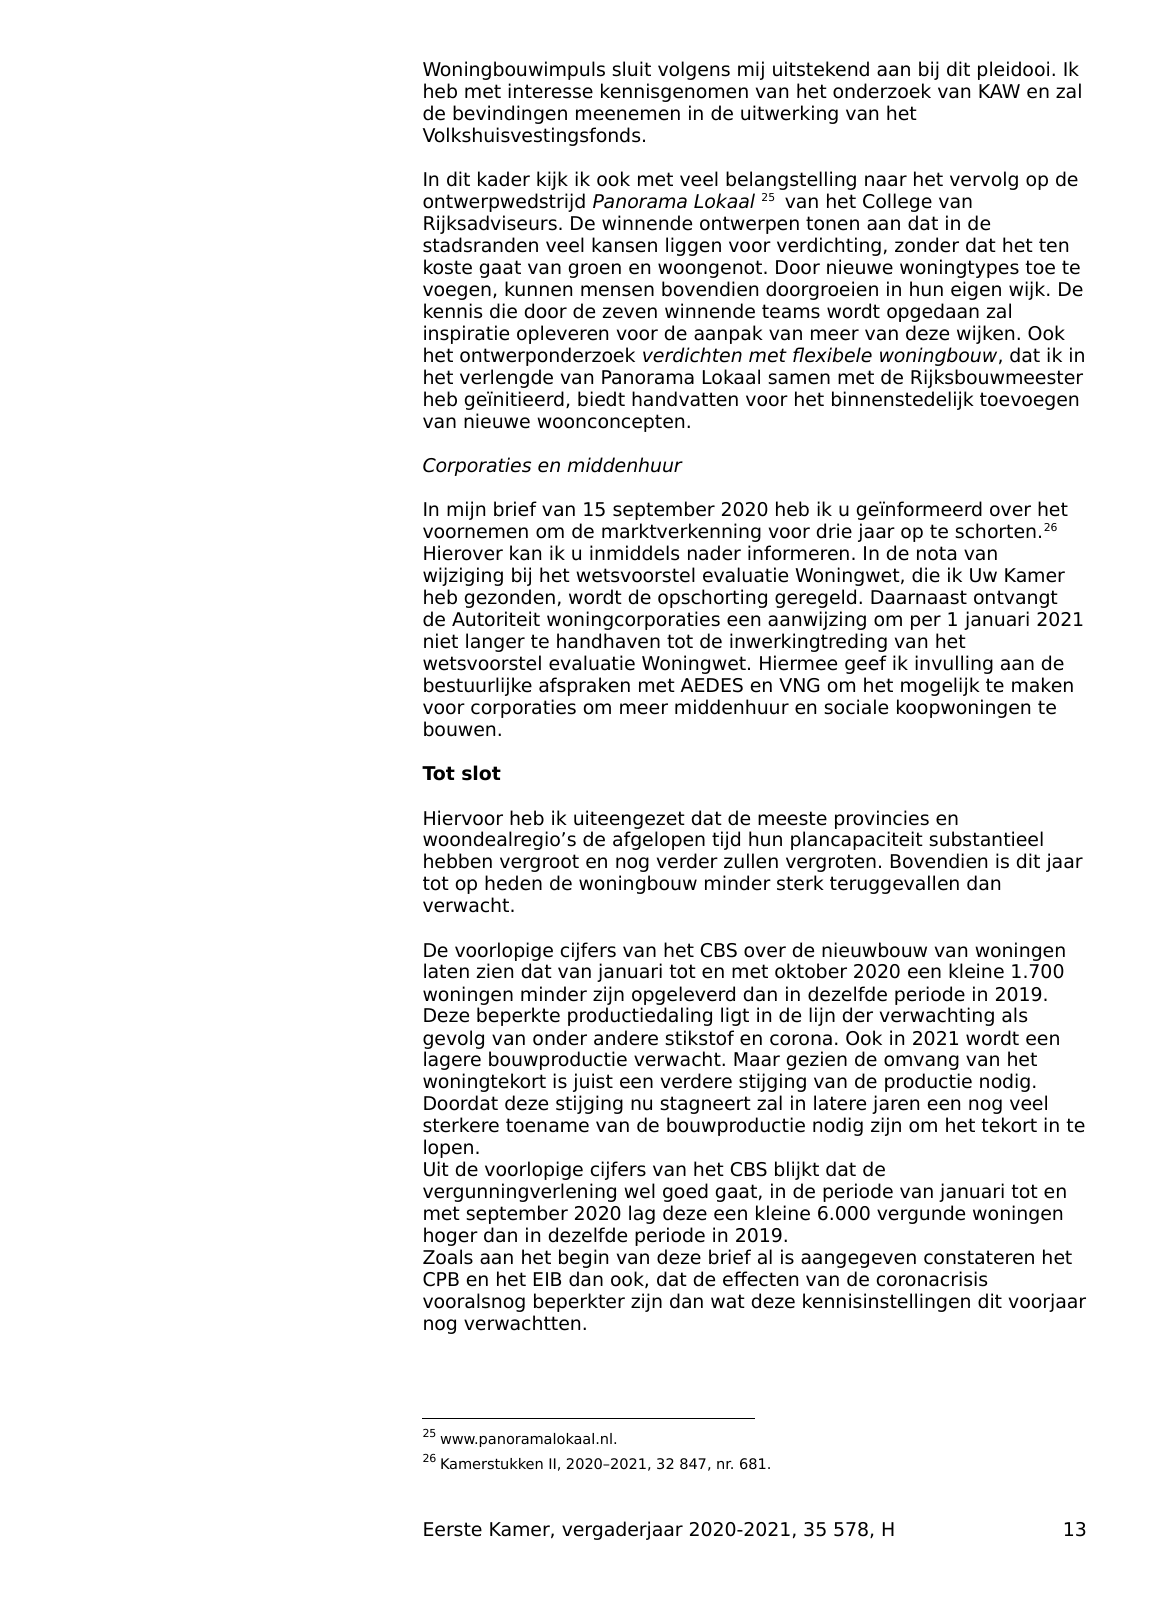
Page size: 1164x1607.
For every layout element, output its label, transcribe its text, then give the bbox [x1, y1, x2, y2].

text www.panoramalokaal.nl. [422, 1427, 1087, 1449]
text Woningbouwimpuls sluit volgens mij uitstekend aan bij dit pleidooi. Ik heb met interesse kennisgenomen van het onderzoek van KAW en zal de bevindingen meenemen in de uitwerking van het Volkshuisvestingsfonds. [422, 59, 1087, 147]
subtitle Corporaties en middenhuur [422, 455, 1087, 477]
text De voorlopige cijfers van het CBS over de nieuwbouw van woningen laten zien dat van januari tot en met oktober 2020 een kleine 1.700 woningen minder zijn opgeleverd dan in dezelfde periode in 2019. Deze beperkte productiedaling ligt in de lijn der verwachting als gevolg van onder andere stikstof en corona. Ook in 2021 wordt een lagere bouwproductie verwacht. Maar gezien de omvang van het woningtekort is juist een verdere stijging van de productie nodig. Doordat deze stijging nu stagneert zal in latere jaren een nog veel sterkere toename van de bouwproductie nodig zijn om het tekort in te lopen. [422, 939, 1087, 1159]
subtitle Tot slot [422, 763, 1087, 785]
text Uit de voorlopige cijfers van het CBS blijkt dat de vergunningverlening wel goed gaat, in de periode van januari tot en met september 2020 lag deze een kleine 6.000 vergunde woningen hoger dan in dezelfde periode in 2019. [422, 1159, 1087, 1247]
text In dit kader kijk ik ook met veel belangstelling naar het vervolg op de ontwerpwedstrijd Panorama Lokaal van het College van Rijksadviseurs. De winnende ontwerpen tonen aan dat in de stadsranden veel kansen liggen voor verdichting, zonder dat het ten koste gaat van groen en woongenot. Door nieuwe woningtypes toe te voegen, kunnen mensen bovendien doorgroeien in hun eigen wijk. De kennis die door de zeven winnende teams wordt opgedaan zal inspiratie opleveren voor de aanpak van meer van deze wijken. Ook het ontwerponderzoek verdichten met flexibele woningbouw, dat ik in het verlengde van Panorama Lokaal samen met de Rijksbouwmeester heb geïnitieerd, biedt handvatten voor het binnenstedelijk toevoegen van nieuwe woonconcepten. [422, 169, 1087, 433]
text Zoals aan het begin van deze brief al is aangegeven constateren het CPB en het EIB dan ook, dat de effecten van de coronacrisis vooralsnog beperkter zijn dan wat deze kennisinstellingen dit voorjaar nog verwachtten. [422, 1247, 1087, 1335]
text In mijn brief van 15 september 2020 heb ik u geïnformeerd over het voornemen om de marktverkenning voor drie jaar op te schorten. Hierover kan ik u inmiddels nader informeren. In de nota van wijziging bij het wetsvoorstel evaluatie Woningwet, die ik Uw Kamer heb gezonden, wordt de opschorting geregeld. Daarnaast ontvangt de Autoriteit woningcorporaties een aanwijzing om per 1 januari 2021 niet langer te handhaven tot de inwerkingtreding van het wetsvoorstel evaluatie Woningwet. Hiermee geef ik invulling aan de bestuurlijke afspraken met AEDES en VNG om het mogelijk te maken voor corporaties om meer middenhuur en sociale koopwoningen te bouwen. [422, 499, 1087, 741]
text Kamerstukken II, 2020–2021, 32 847, nr. 681. [422, 1452, 1087, 1474]
text Hiervoor heb ik uiteengezet dat de meeste provincies en woondealregio’s de afgelopen tijd hun plancapaciteit substantieel hebben vergroot en nog verder zullen vergroten. Bovendien is dit jaar tot op heden de woningbouw minder sterk teruggevallen dan verwacht. [422, 807, 1087, 917]
